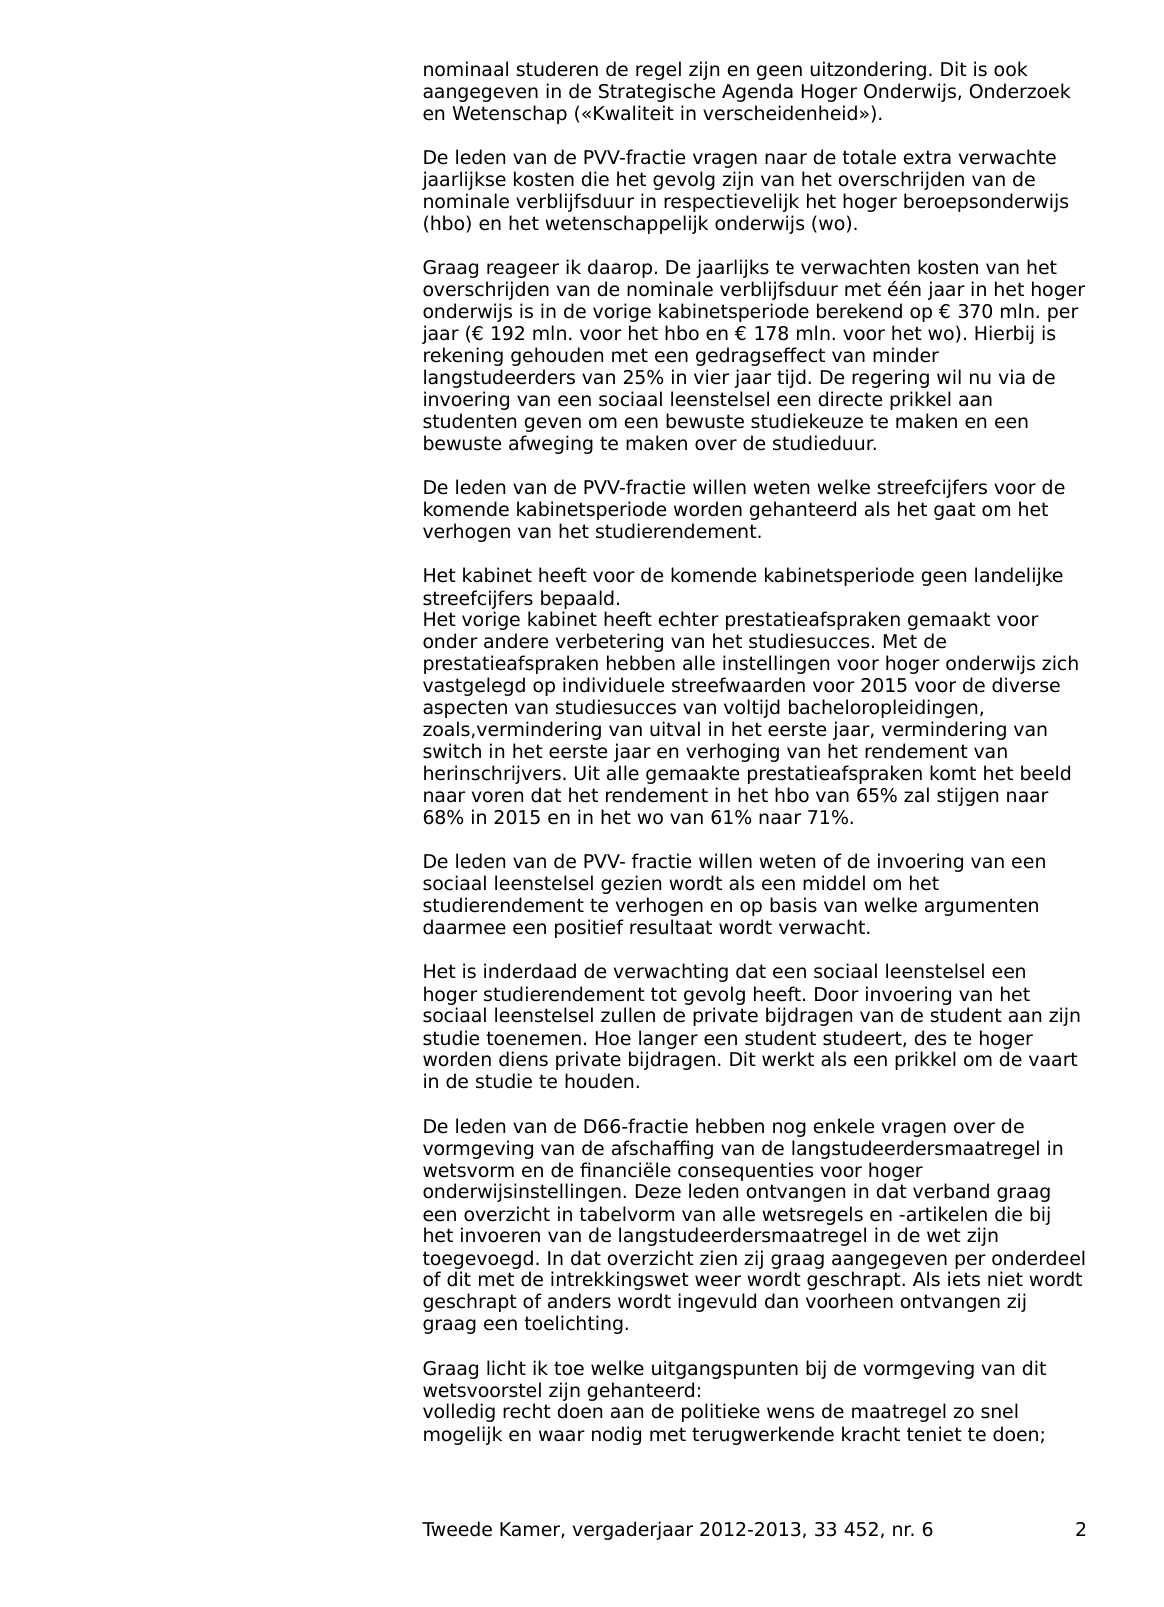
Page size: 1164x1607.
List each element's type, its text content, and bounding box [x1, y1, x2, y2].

text Het kabinet heeft voor de komende kabinetsperiode geen landelijke streefcijfers bepaald. [422, 565, 1087, 609]
text De leden van de PVV-fractie willen weten welke streefcijfers voor de komende kabinetsperiode worden gehanteerd als het gaat om het verhogen van het studierendement. [422, 477, 1087, 543]
text Graag licht ik toe welke uitgangspunten bij de vormgeving van dit wetsvoorstel zijn gehanteerd: [422, 1357, 1087, 1401]
text volledig recht doen aan de politieke wens de maatregel zo snel mogelijk en waar nodig met terugwerkende kracht teniet te doen; [422, 1401, 1087, 1445]
text Het vorige kabinet heeft echter prestatieafspraken gemaakt voor onder andere verbetering van het studiesucces. Met de prestatieafspraken hebben alle instellingen voor hoger onderwijs zich vastgelegd op individuele streefwaarden voor 2015 voor de diverse aspecten van studiesucces van voltijd bacheloropleidingen, zoals,vermindering van uitval in het eerste jaar, vermindering van switch in het eerste jaar en verhoging van het rendement van herinschrijvers. Uit alle gemaakte prestatieafspraken komt het beeld naar voren dat het rendement in het hbo van 65% zal stijgen naar 68% in 2015 en in het wo van 61% naar 71%. [422, 609, 1087, 829]
text De leden van de PVV- fractie willen weten of de invoering van een sociaal leenstelsel gezien wordt als een middel om het studierendement te verhogen en op basis van welke argumenten daarmee een positief resultaat wordt verwacht. [422, 851, 1087, 939]
text nominaal studeren de regel zijn en geen uitzondering. Dit is ook aangegeven in de Strategische Agenda Hoger Onderwijs, Onderzoek en Wetenschap («Kwaliteit in verscheidenheid»). [422, 59, 1087, 125]
text Het is inderdaad de verwachting dat een sociaal leenstelsel een hoger studierendement tot gevolg heeft. Door invoering van het sociaal leenstelsel zullen de private bijdragen van de student aan zijn studie toenemen. Hoe langer een student studeert, des te hoger worden diens private bijdragen. Dit werkt als een prikkel om de vaart in de studie te houden. [422, 961, 1087, 1093]
text De leden van de D66-fractie hebben nog enkele vragen over de vormgeving van de afschaffing van de langstudeerdersmaatregel in wetsvorm en de financiële consequenties voor hoger onderwijsinstellingen. Deze leden ontvangen in dat verband graag een overzicht in tabelvorm van alle wetsregels en -artikelen die bij het invoeren van de langstudeerdersmaatregel in de wet zijn toegevoegd. In dat overzicht zien zij graag aangegeven per onderdeel of dit met de intrekkingswet weer wordt geschrapt. Als iets niet wordt geschrapt of anders wordt ingevuld dan voorheen ontvangen zij graag een toelichting. [422, 1116, 1087, 1335]
text Graag reageer ik daarop. De jaarlijks te verwachten kosten van het overschrijden van de nominale verblijfsduur met één jaar in het hoger onderwijs is in de vorige kabinetsperiode berekend op € 370 mln. per jaar (€ 192 mln. voor het hbo en € 178 mln. voor het wo). Hierbij is rekening gehouden met een gedragseffect van minder langstudeerders van 25% in vier jaar tijd. De regering wil nu via de invoering van een sociaal leenstelsel een directe prikkel aan studenten geven om een bewuste studiekeuze te maken en een bewuste afweging te maken over de studieduur. [422, 257, 1087, 455]
text De leden van de PVV-fractie vragen naar de totale extra verwachte jaarlijkse kosten die het gevolg zijn van het overschrijden van de nominale verblijfsduur in respectievelijk het hoger beroepsonderwijs (hbo) en het wetenschappelijk onderwijs (wo). [422, 147, 1087, 235]
